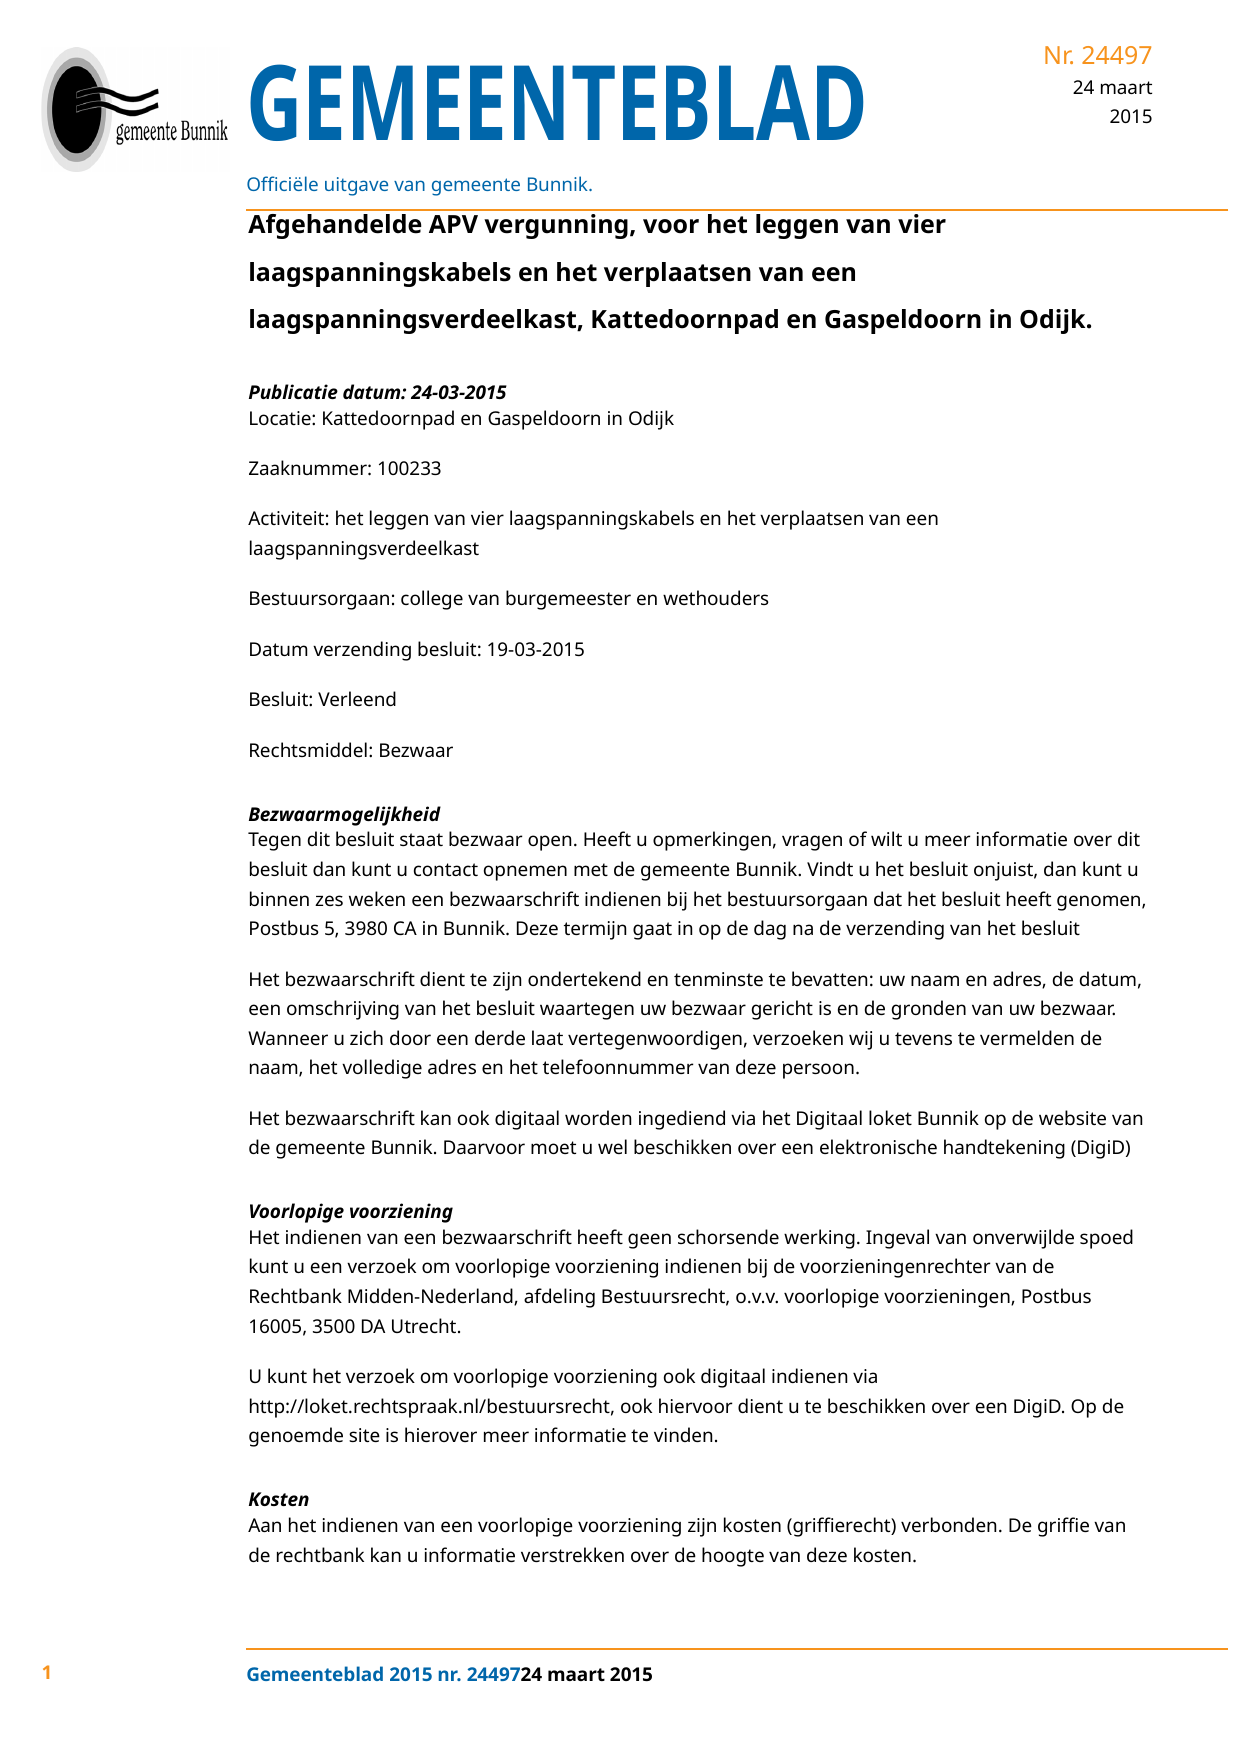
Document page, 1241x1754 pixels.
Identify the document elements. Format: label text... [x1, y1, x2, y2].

text Rechtsmiddel: Bezwaar [248, 737, 1152, 763]
text U kunt het verzoek om voorlopige voorziening ook digitaal indienen via http://loket.rechtspraak.nl/bestuursrecht, ook hiervoor dient u te beschikken over een DigiD. Op de genoemde site is hierover meer informatie te vinden. [248, 1363, 1152, 1448]
text Besluit: Verleend [248, 686, 1152, 712]
text Kosten [248, 1486, 1152, 1512]
text Het indienen van een bezwaarschrift heeft geen schorsende werking. Ingeval van onverwijlde spoed kunt u een verzoek om voorlopige voorziening indienen bij de voorzieningenrechter van de Rechtbank Midden-Nederland, afdeling Bestuursrecht, o.v.v. voorlopige voorzieningen, Postbus 16005, 3500 DA Utrecht. [248, 1224, 1152, 1339]
text Voorlopige voorziening [248, 1198, 1152, 1224]
text Bezwaarmogelijkheid [248, 801, 1152, 827]
text Publicatie datum: 24-03-2015 [248, 379, 1152, 405]
text Bestuursorgaan: college van burgemeester en wethouders [248, 586, 1152, 611]
text Tegen dit besluit staat bezwaar open. Heeft u opmerkingen, vragen of wilt u meer informatie over dit besluit dan kunt u contact opnemen met de gemeente Bunnik. Vindt u het besluit onjuist, dan kunt u binnen zes weken een bezwaarschrift indienen bij het bestuursorgaan dat het besluit heeft genomen, Postbus 5, 3980 CA in Bunnik. Deze termijn gaat in op de dag na de verzending van het besluit [248, 827, 1152, 941]
text Aan het indienen van een voorlopige voorziening zijn kosten (griffierecht) verbonden. De griffie van de rechtbank kan u informatie verstrekken over de hoogte van deze kosten. [248, 1512, 1152, 1567]
text Het bezwaarschrift kan ook digitaal worden ingediend via het Digitaal loket Bunnik op de website van de gemeente Bunnik. Daarvoor moet u wel beschikken over een elektronische handtekening (DigiD) [248, 1105, 1152, 1160]
text Locatie: Kattedoornpad en Gaspeldoorn in Odijk [248, 405, 1152, 431]
text Activiteit: het leggen van vier laagspanningskabels en het verplaatsen van een laagspanningsverdeelkast [248, 506, 1152, 561]
text Afgehandelde APV vergunning, voor het leggen van vier laagspanningskabels en het verplaatsen van een laagspanningsverdeelkast, Kattedoornpad en Gaspeldoorn in Odijk. [248, 211, 1152, 336]
text Zaaknummer: 100233 [248, 455, 1152, 481]
text Het bezwaarschrift dient te zijn ondertekend en tenminste te bevatten: uw naam en adres, de datum, een omschrijving van het besluit waartegen uw bezwaar gericht is en de gronden van uw bezwaar. Wanneer u zich door een derde laat vertegenwoordigen, verzoeken wij u tevens te vermelden de naam, het volledige adres en het telefoonnummer van deze persoon. [248, 966, 1152, 1080]
text Datum verzending besluit: 19-03-2015 [248, 636, 1152, 662]
picture [41, 47, 231, 172]
